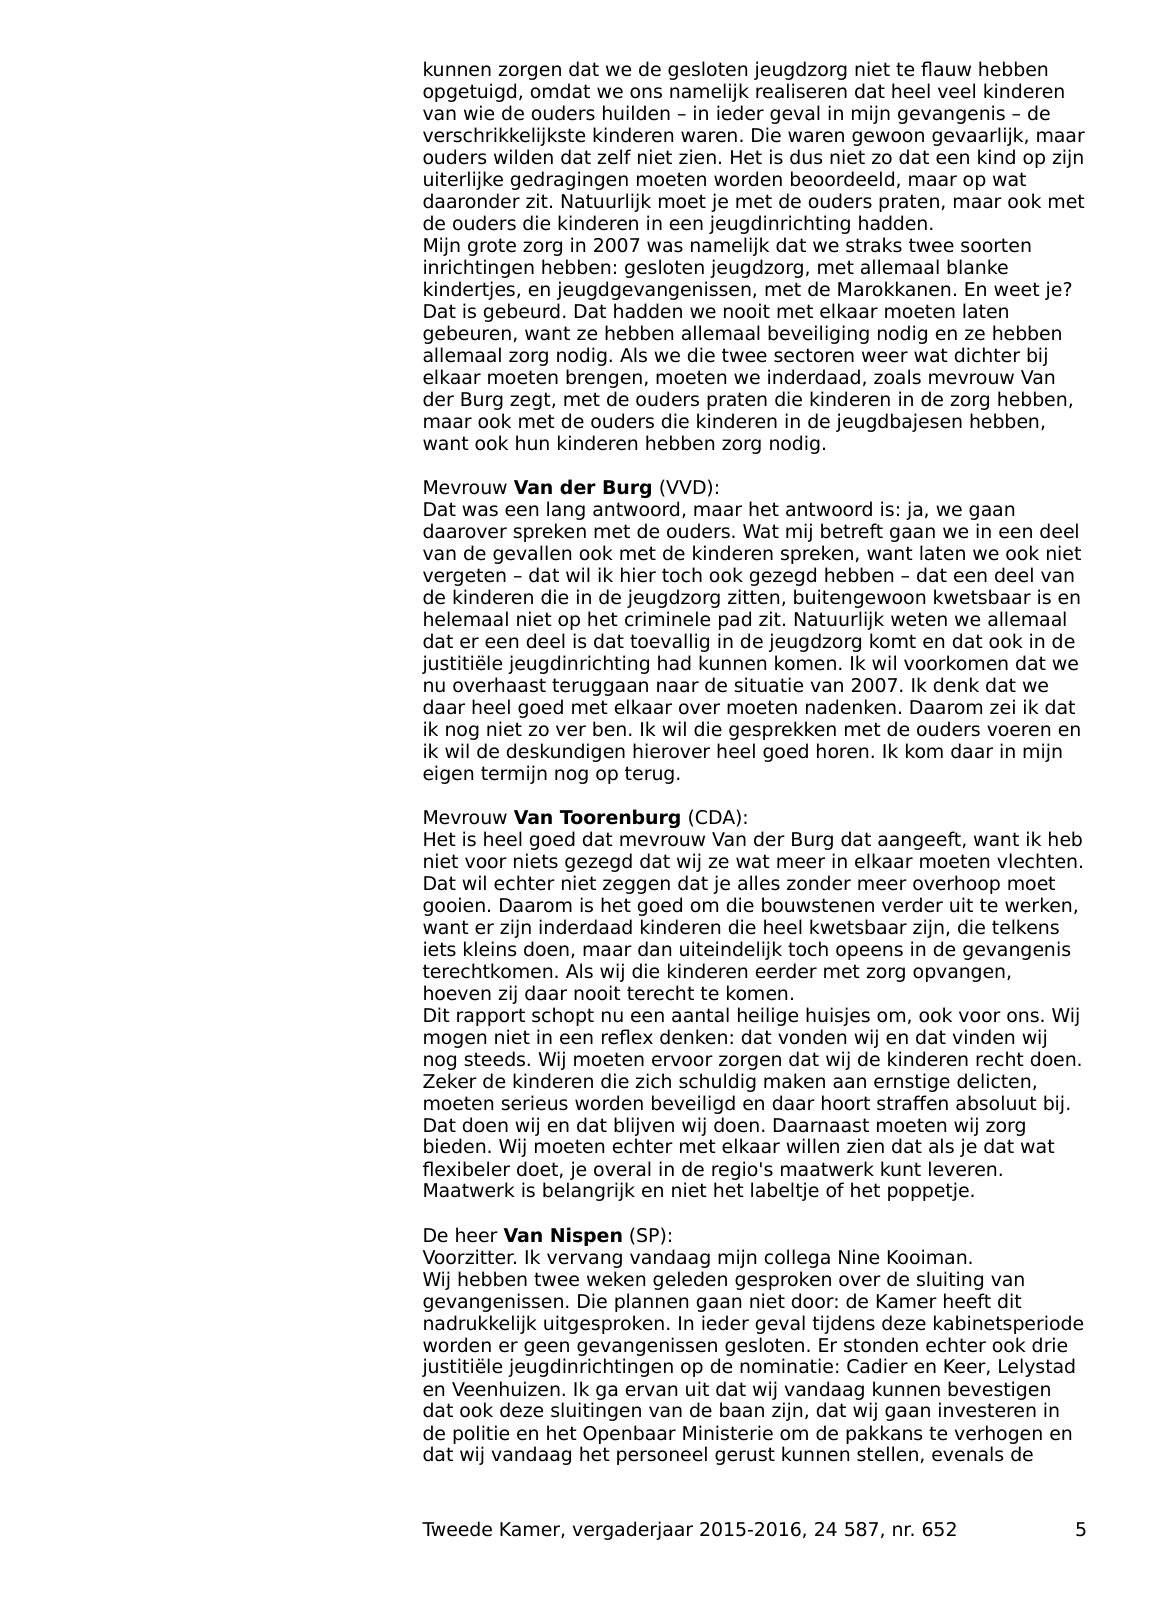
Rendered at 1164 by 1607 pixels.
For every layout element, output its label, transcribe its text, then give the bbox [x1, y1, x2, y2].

text Mijn grote zorg in 2007 was namelijk dat we straks twee soorten inrichtingen hebben: gesloten jeugdzorg, met allemaal blanke kindertjes, en jeugdgevangenissen, met de Marokkanen. En weet je? Dat is gebeurd. Dat hadden we nooit met elkaar moeten laten gebeuren, want ze hebben allemaal beveiliging nodig en ze hebben allemaal zorg nodig. Als we die twee sectoren weer wat dichter bij elkaar moeten brengen, moeten we inderdaad, zoals mevrouw Van der Burg zegt, met de ouders praten die kinderen in de zorg hebben, maar ook met de ouders die kinderen in de jeugdbajesen hebben, want ook hun kinderen hebben zorg nodig. [422, 235, 1087, 455]
text Mevrouw Van Toorenburg (CDA): [422, 807, 1087, 829]
text Voorzitter. Ik vervang vandaag mijn collega Nine Kooiman. [422, 1247, 1087, 1268]
text Dat was een lang antwoord, maar het antwoord is: ja, we gaan daarover spreken met de ouders. Wat mij betreft gaan we in een deel van de gevallen ook met de kinderen spreken, want laten we ook niet vergeten – dat wil ik hier toch ook gezegd hebben – dat een deel van de kinderen die in de jeugdzorg zitten, buitengewoon kwetsbaar is en helemaal niet op het criminele pad zit. Natuurlijk weten we allemaal dat er een deel is dat toevallig in de jeugdzorg komt en dat ook in de justitiële jeugdinrichting had kunnen komen. Ik wil voorkomen dat we nu overhaast teruggaan naar de situatie van 2007. Ik denk dat we daar heel goed met elkaar over moeten nadenken. Daarom zei ik dat ik nog niet zo ver ben. Ik wil die gesprekken met de ouders voeren en ik wil de deskundigen hierover heel goed horen. Ik kom daar in mijn eigen termijn nog op terug. [422, 499, 1087, 784]
text Wij hebben twee weken geleden gesproken over de sluiting van gevangenissen. Die plannen gaan niet door: de Kamer heeft dit nadrukkelijk uitgesproken. In ieder geval tijdens deze kabinetsperiode worden er geen gevangenissen gesloten. Er stonden echter ook drie justitiële jeugdinrichtingen op de nominatie: Cadier en Keer, Lelystad en Veenhuizen. Ik ga ervan uit dat wij vandaag kunnen bevestigen dat ook deze sluitingen van de baan zijn, dat wij gaan investeren in de politie en het Openbaar Ministerie om de pakkans te verhogen en dat wij vandaag het personeel gerust kunnen stellen, evenals de [422, 1268, 1087, 1466]
text Dit rapport schopt nu een aantal heilige huisjes om, ook voor ons. Wij mogen niet in een reflex denken: dat vonden wij en dat vinden wij nog steeds. Wij moeten ervoor zorgen dat wij de kinderen recht doen. Zeker de kinderen die zich schuldig maken aan ernstige delicten, moeten serieus worden beveiligd en daar hoort straffen absoluut bij. Dat doen wij en dat blijven wij doen. Daarnaast moeten wij zorg bieden. Wij moeten echter met elkaar willen zien dat als je dat wat flexibeler doet, je overal in de regio's maatwerk kunt leveren. Maatwerk is belangrijk en niet het labeltje of het poppetje. [422, 1004, 1087, 1202]
text Mevrouw Van der Burg (VVD): [422, 477, 1087, 499]
text kunnen zorgen dat we de gesloten jeugdzorg niet te flauw hebben opgetuigd, omdat we ons namelijk realiseren dat heel veel kinderen van wie de ouders huilden – in ieder geval in mijn gevangenis – de verschrikkelijkste kinderen waren. Die waren gewoon gevaarlijk, maar ouders wilden dat zelf niet zien. Het is dus niet zo dat een kind op zijn uiterlijke gedragingen moeten worden beoordeeld, maar op wat daaronder zit. Natuurlijk moet je met de ouders praten, maar ook met de ouders die kinderen in een jeugdinrichting hadden. [422, 59, 1087, 235]
text De heer Van Nispen (SP): [422, 1224, 1087, 1247]
text Het is heel goed dat mevrouw Van der Burg dat aangeeft, want ik heb niet voor niets gezegd dat wij ze wat meer in elkaar moeten vlechten. Dat wil echter niet zeggen dat je alles zonder meer overhoop moet gooien. Daarom is het goed om die bouwstenen verder uit te werken, want er zijn inderdaad kinderen die heel kwetsbaar zijn, die telkens iets kleins doen, maar dan uiteindelijk toch opeens in de gevangenis terechtkomen. Als wij die kinderen eerder met zorg opvangen, hoeven zij daar nooit terecht te komen. [422, 829, 1087, 1004]
